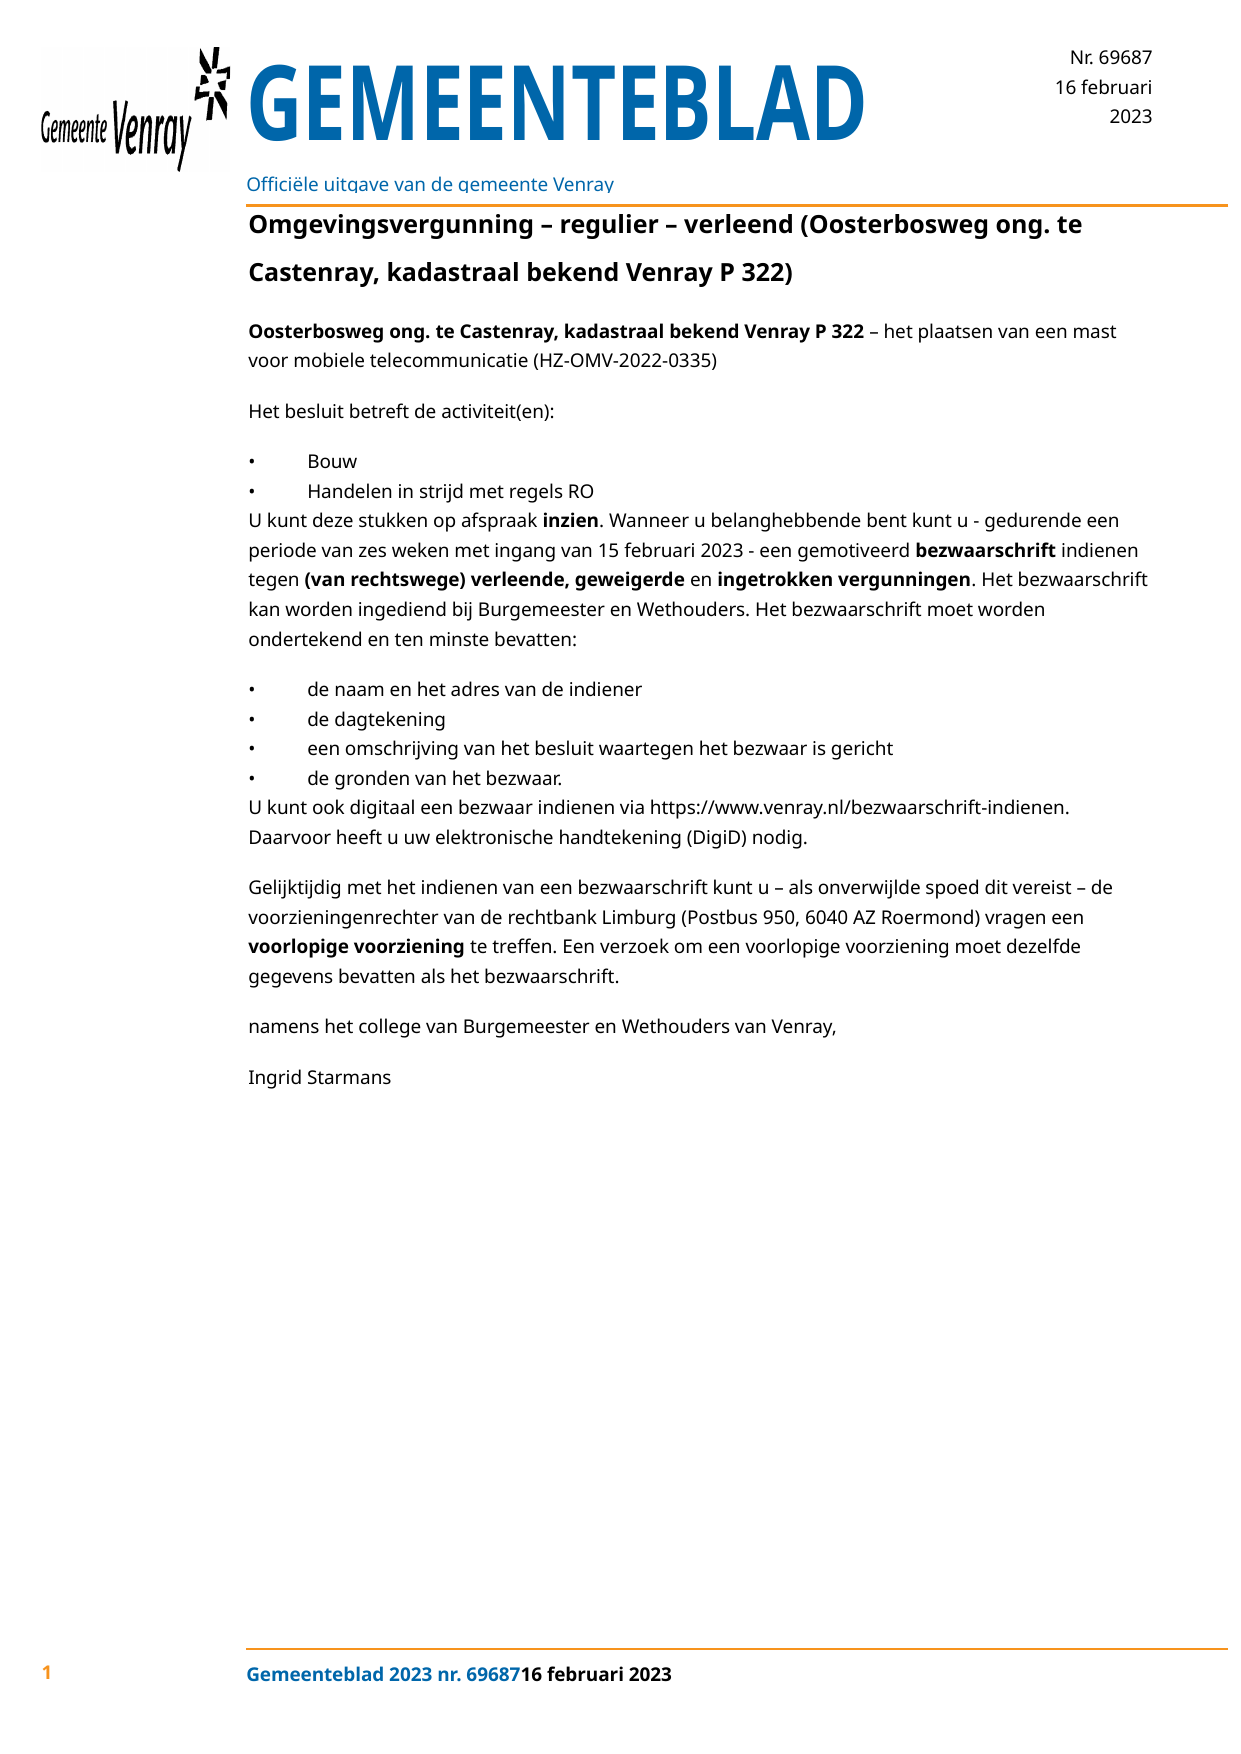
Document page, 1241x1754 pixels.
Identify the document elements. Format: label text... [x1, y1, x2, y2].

list Bouw [248, 448, 1152, 474]
list de dagtekening [248, 706, 1152, 732]
list een omschrijving van het besluit waartegen het bezwaar is gericht [248, 735, 1152, 761]
text U kunt deze stukken op afspraak inzien. Wanneer u belanghebbende bent kunt u - gedurende een periode van zes weken met ingang van 15 februari 2023 - een gemotiveerd bezwaarschrift indienen tegen (van rechtswege) verleende, geweigerde en ingetrokken vergunningen. Het bezwaarschrift kan worden ingediend bij Burgemeester en Wethouders. Het bezwaarschrift moet worden ondertekend en ten minste bevatten: [248, 507, 1152, 652]
text namens het college van Burgemeester en Wethouders van Venray, [248, 1014, 1152, 1039]
text Gelijktijdig met het indienen van een bezwaarschrift kunt u – als onverwijlde spoed dit vereist – de voorzieningenrechter van de rechtbank Limburg (Postbus 950, 6040 AZ Roermond) vragen een voorlopige voorziening te treffen. Een verzoek om een voorlopige voorziening moet dezelfde gegevens bevatten als het bezwaarschrift. [248, 874, 1152, 989]
text Oosterbosweg ong. te Castenray, kadastraal bekend Venray P 322 – het plaatsen van een mast voor mobiele telecommunicatie (HZ-OMV-2022-0335) [248, 318, 1152, 373]
text Ingrid Starmans [248, 1064, 1152, 1090]
picture [41, 47, 231, 172]
text Omgevingsvergunning – regulier – verleend (Oosterbosweg ong. te Castenray, kadastraal bekend Venray P 322) [248, 207, 1152, 288]
list Handelen in strijd met regels RO [248, 478, 1152, 504]
text U kunt ook digitaal een bezwaar indienen via https://www.venray.nl/bezwaarschrift-indienen. Daarvoor heeft u uw elektronische handtekening (DigiD) nodig. [248, 794, 1152, 850]
list de gronden van het bezwaar. [248, 765, 1152, 791]
text Het besluit betreft de activiteit(en): [248, 398, 1152, 424]
list de naam en het adres van de indiener [248, 676, 1152, 702]
